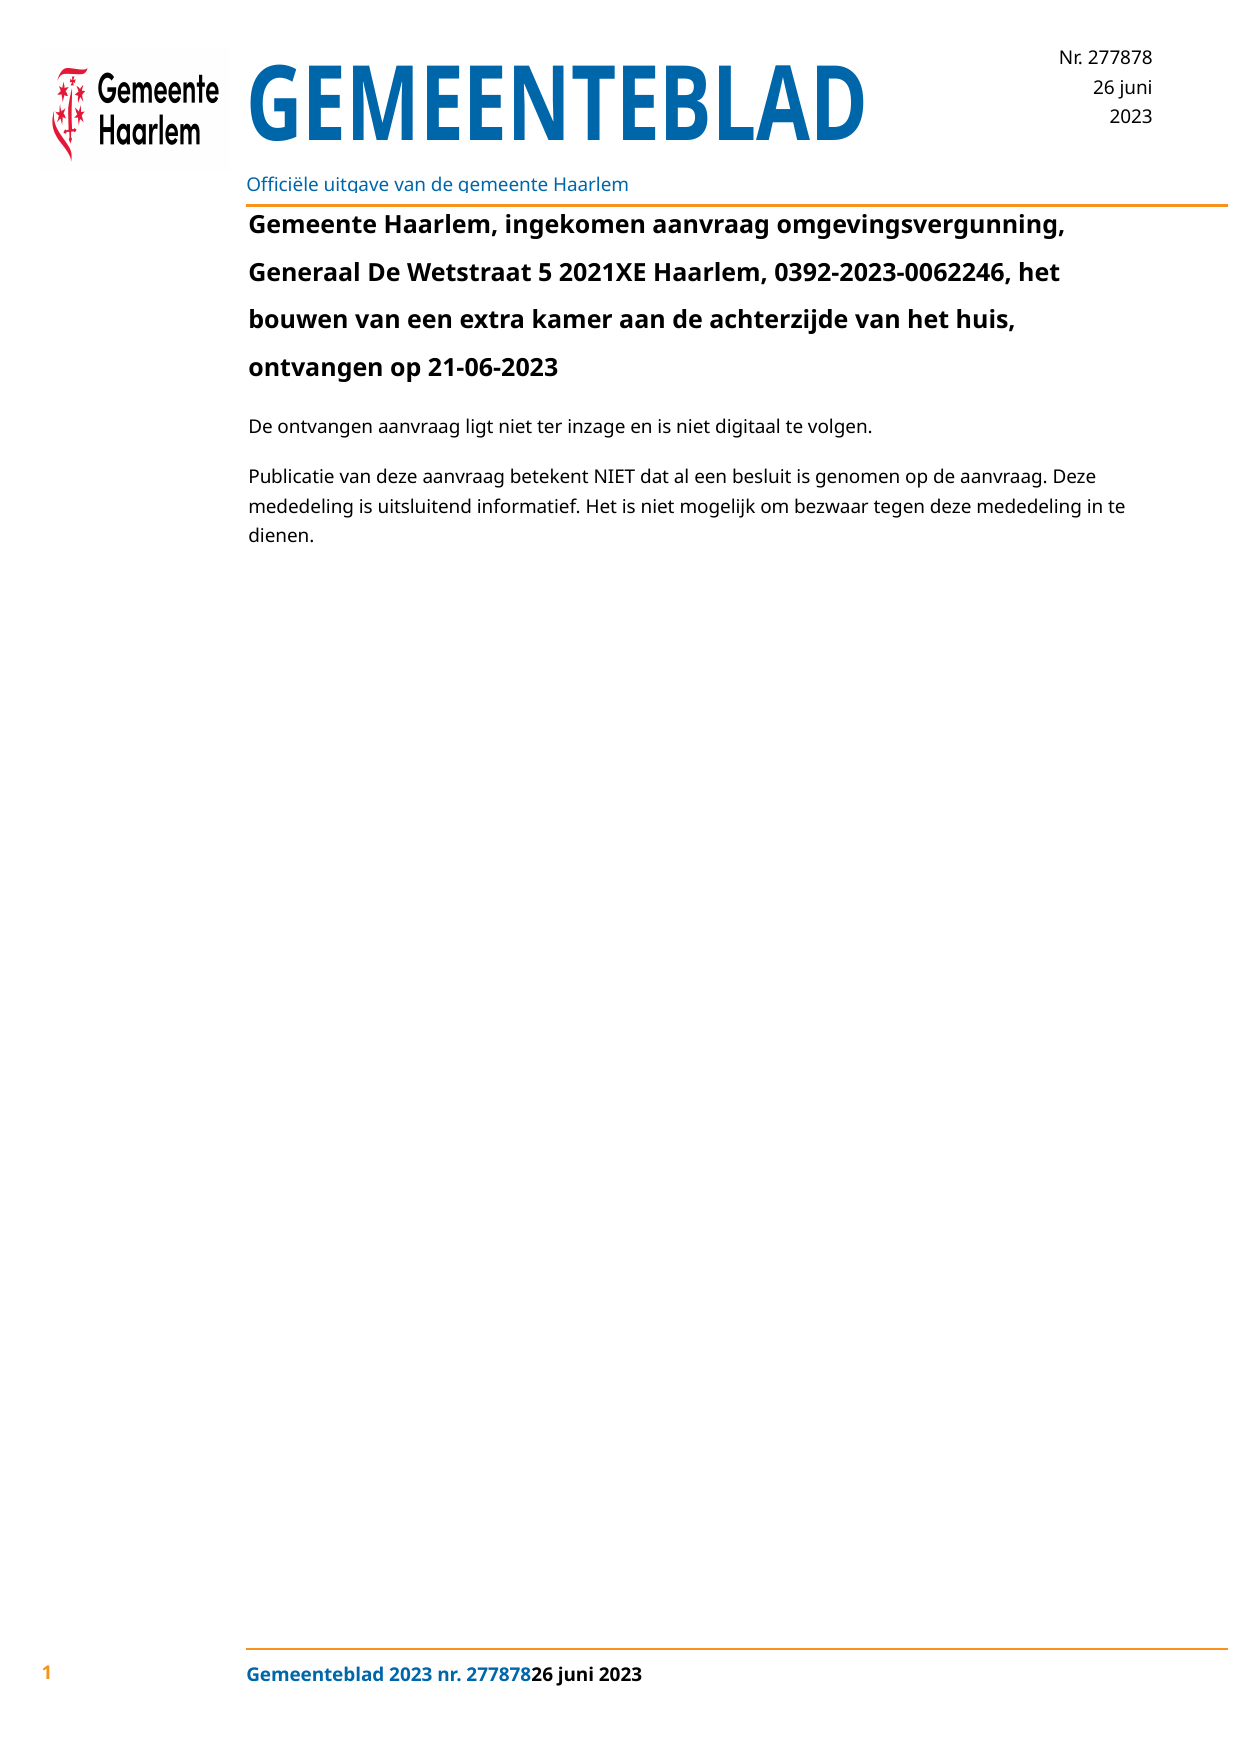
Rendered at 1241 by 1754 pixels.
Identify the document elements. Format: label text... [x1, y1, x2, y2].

text Publicatie van deze aanvraag betekent NIET dat al een besluit is genomen op de aanvraag. Deze mededeling is uitsluitend informatief. Het is niet mogelijk om bezwaar tegen deze mededeling in te dienen. [248, 463, 1152, 548]
text De ontvangen aanvraag ligt niet ter inzage en is niet digitaal te volgen. [248, 413, 1152, 439]
text Gemeente Haarlem, ingekomen aanvraag omgevingsvergunning, Generaal De Wetstraat 5 2021XE Haarlem, 0392-2023-0062246, het bouwen van een extra kamer aan de achterzijde van het huis, ontvangen op 21-06-2023 [248, 207, 1152, 384]
picture [41, 47, 231, 172]
